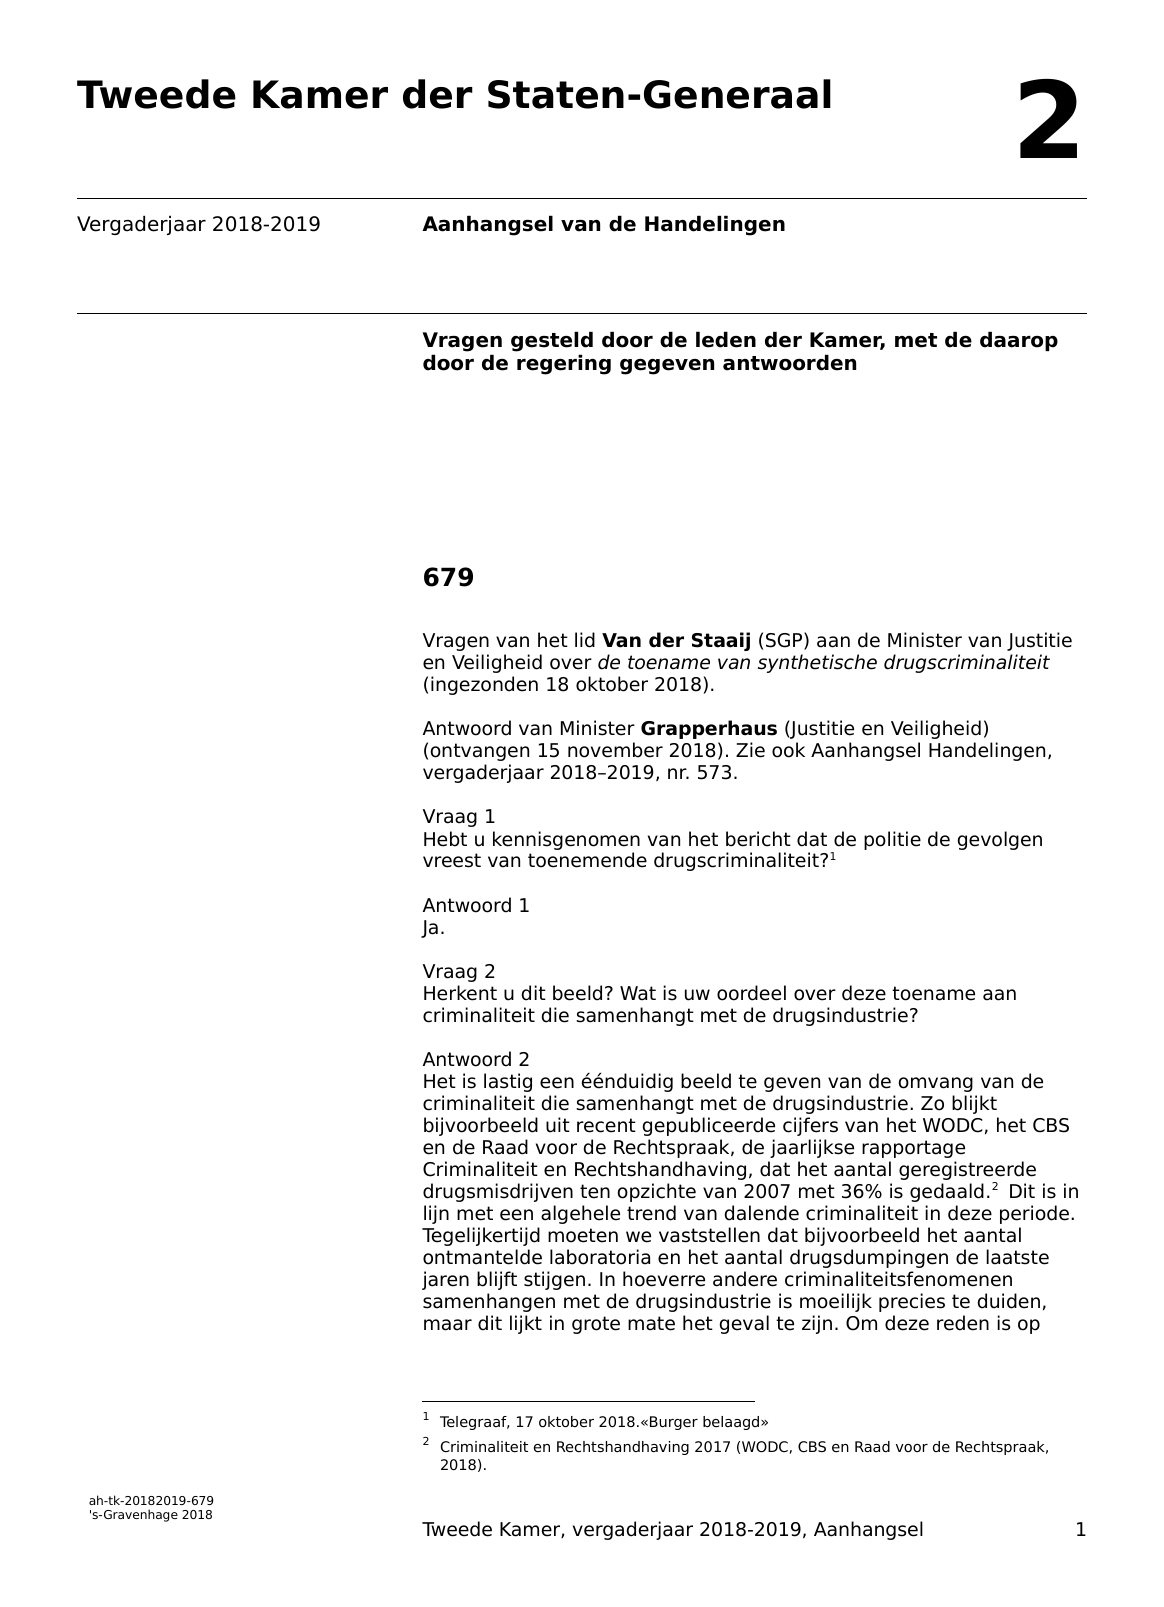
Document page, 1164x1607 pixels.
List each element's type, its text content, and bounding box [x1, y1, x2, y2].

text Ja. [422, 917, 1087, 938]
text Antwoord van Minister Grapperhaus (Justitie en Veiligheid) (ontvangen 15 november 2018). Zie ook Aanhangsel Handelingen, vergaderjaar 2018–2019, nr. 573. [422, 718, 1087, 784]
text 679 [422, 563, 1087, 592]
text Herkent u dit beeld? Wat is uw oordeel over deze toename aan criminaliteit die samenhangt met de drugsindustrie? [422, 983, 1087, 1027]
text ah-tk-20182019-679 [88, 1494, 323, 1508]
text 's-Gravenhage 2018 [88, 1508, 323, 1522]
text Hebt u kennisgenomen van het bericht dat de politie de gevolgen vreest van toenemende drugscriminaliteit? [422, 828, 1087, 872]
text Vraag 1 [422, 806, 1087, 828]
table_cell Vragen gesteld door de leden der Kamer, met de daarop door de regering gegeven antwoorden [422, 314, 1087, 375]
text Antwoord 1 [422, 894, 1087, 917]
text Telegraaf, 17 oktober 2018.«Burger belaagd» [422, 1410, 1087, 1432]
table_cell Vergaderjaar 2018-2019 [77, 199, 422, 313]
table_header Tweede Kamer der Staten-Generaal [77, 59, 886, 198]
text Criminaliteit en Rechtshandhaving 2017 (WODC, CBS en Raad voor de Rechtspraak, 2018). [422, 1435, 1087, 1474]
text Antwoord 2 [422, 1049, 1087, 1071]
table_cell [77, 314, 422, 375]
text Vragen van het lid Van der Staaij (SGP) aan de Minister van Justitie en Veiligheid over de toename van synthetische drugscriminaliteit (ingezonden 18 oktober 2018). [422, 630, 1087, 696]
text Vraag 2 [422, 961, 1087, 983]
table_cell Aanhangsel van de Handelingen [422, 199, 1087, 313]
text Het is lastig een éénduidig beeld te geven van de omvang van de criminaliteit die samenhangt met de drugsindustrie. Zo blijkt bijvoorbeeld uit recent gepubliceerde cijfers van het WODC, het CBS en de Raad voor de Rechtspraak, de jaarlijkse rapportage Criminaliteit en Rechtshandhaving, dat het aantal geregistreerde drugsmisdrijven ten opzichte van 2007 met 36% is gedaald. Dit is in lijn met een algehele trend van dalende criminaliteit in deze periode. Tegelijkertijd moeten we vaststellen dat bijvoorbeeld het aantal ontmantelde laboratoria en het aantal drugsdumpingen de laatste jaren blijft stijgen. In hoeverre andere criminaliteitsfenomenen samenhangen met de drugsindustrie is moeilijk precies te duiden, maar dit lijkt in grote mate het geval te zijn. Om deze reden is op [422, 1071, 1087, 1334]
table_header 2 [886, 59, 1087, 198]
